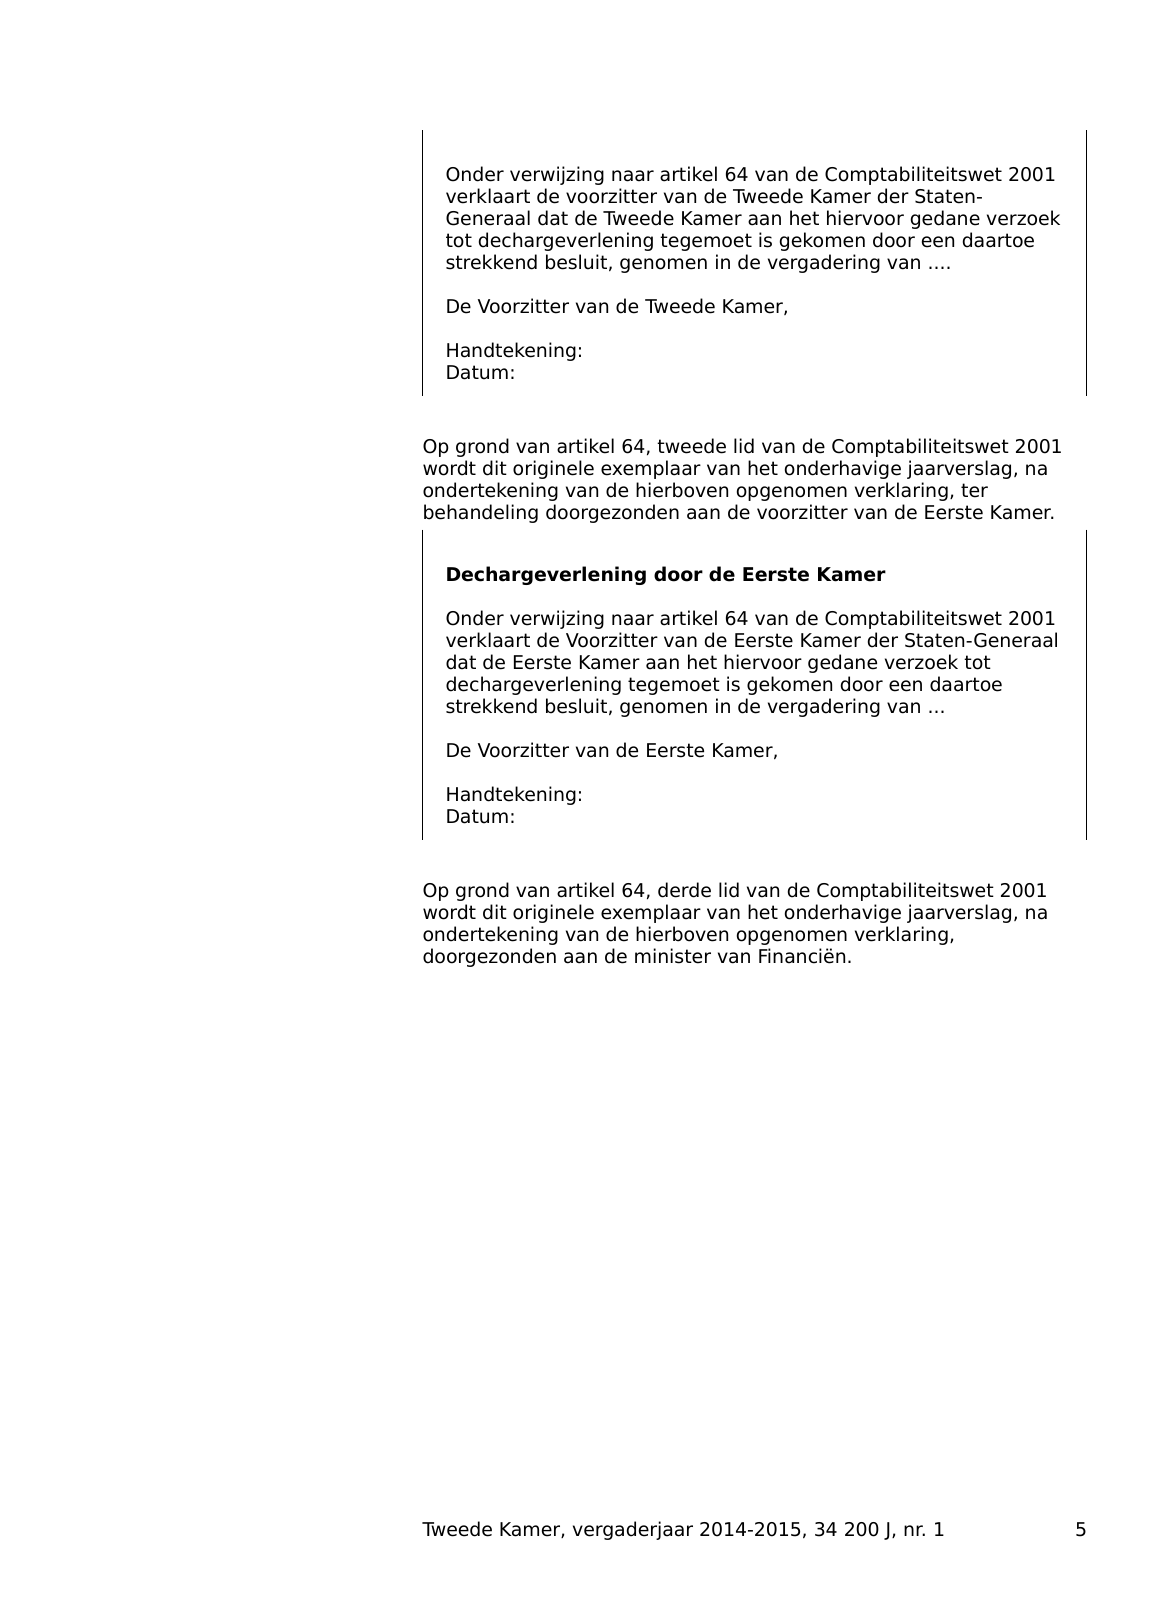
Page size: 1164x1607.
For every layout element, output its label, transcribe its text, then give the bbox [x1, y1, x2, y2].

table_header Onder verwijzing naar artikel 64 van de Comptabiliteitswet 2001 verklaart de voorzitter van de Tweede Kamer der Staten-Generaal dat de Tweede Kamer aan het hiervoor gedane verzoek tot dechargeverlening tegemoet is gekomen door een daartoe strekkend besluit, genomen in de vergadering van .... De Voorzitter van de Tweede Kamer, Handtekening: Datum: [423, 130, 1086, 396]
table_header Dechargeverlening door de Eerste Kamer Onder verwijzing naar artikel 64 van de Comptabiliteitswet 2001 verklaart de Voorzitter van de Eerste Kamer der Staten-Generaal dat de Eerste Kamer aan het hiervoor gedane verzoek tot dechargeverlening tegemoet is gekomen door een daartoe strekkend besluit, genomen in de vergadering van ... De Voorzitter van de Eerste Kamer, Handtekening: Datum: [423, 530, 1086, 840]
text Op grond van artikel 64, derde lid van de Comptabiliteitswet 2001 wordt dit originele exemplaar van het onderhavige jaarverslag, na ondertekening van de hierboven opgenomen verklaring, doorgezonden aan de minister van Financiën. [422, 879, 1087, 967]
text Op grond van artikel 64, tweede lid van de Comptabiliteitswet 2001 wordt dit originele exemplaar van het onderhavige jaarverslag, na ondertekening van de hierboven opgenomen verklaring, ter behandeling doorgezonden aan de voorzitter van de Eerste Kamer. [422, 436, 1087, 524]
